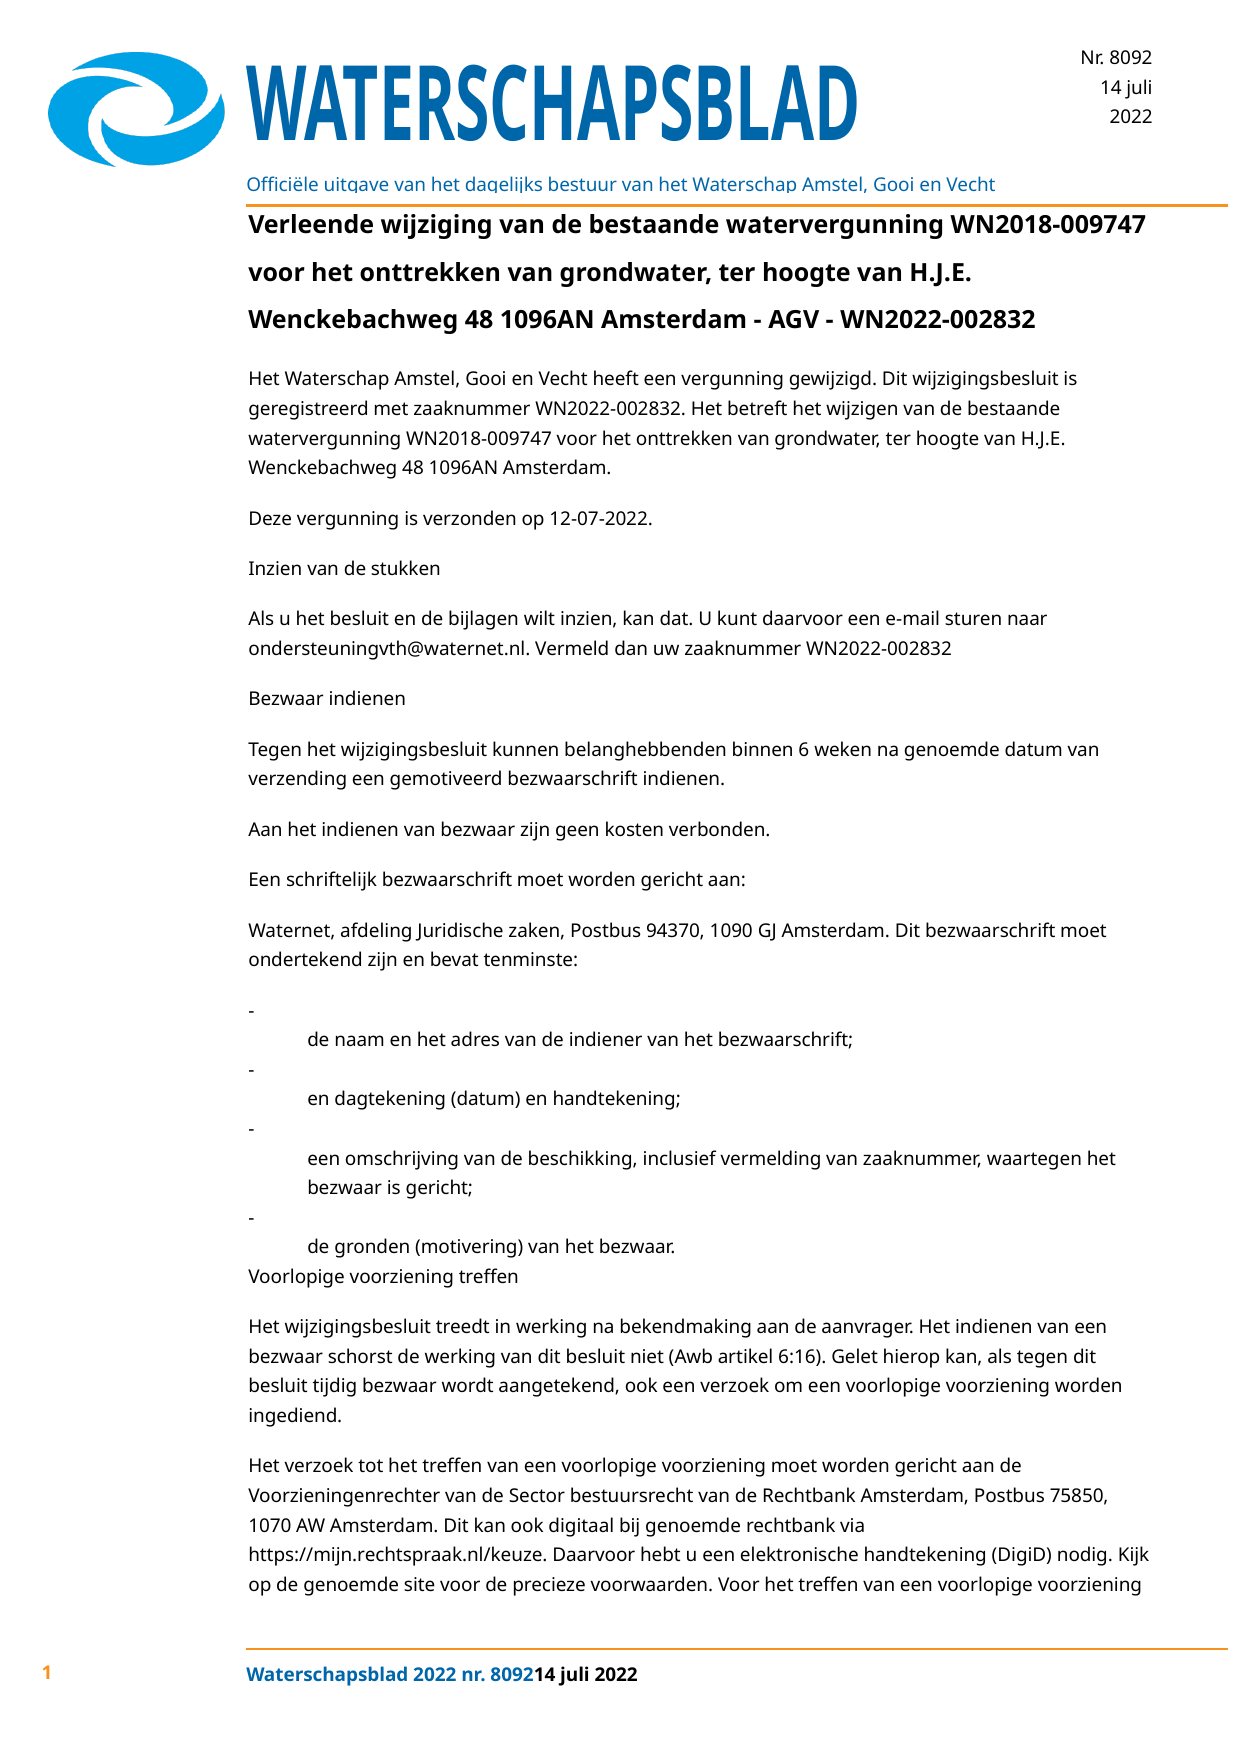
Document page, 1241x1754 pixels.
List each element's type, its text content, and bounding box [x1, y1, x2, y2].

text Deze vergunning is verzonden op 12-07-2022. [248, 505, 1152, 530]
text Het Waterschap Amstel, Gooi en Vecht heeft een vergunning gewijzigd. Dit wijzigingsbesluit is geregistreerd met zaaknummer WN2022-002832. Het betreft het wijzigen van de bestaande watervergunning WN2018-009747 voor het onttrekken van grondwater, ter hoogte van H.J.E. Wenckebachweg 48 1096AN Amsterdam. [248, 366, 1152, 480]
text Aan het indienen van bezwaar zijn geen kosten verbonden. [248, 816, 1152, 842]
text Tegen het wijzigingsbesluit kunnen belanghebbenden binnen 6 weken na genoemde datum van verzending een gemotiveerd bezwaarschrift indienen. [248, 736, 1152, 791]
list de gronden (motivering) van het bezwaar. [248, 1233, 1152, 1259]
picture [41, 47, 231, 172]
list de naam en het adres van de indiener van het bezwaarschrift; [248, 1026, 1152, 1052]
text Als u het besluit en de bijlagen wilt inzien, kan dat. U kunt daarvoor een e-mail sturen naar ondersteuningvth@waternet.nl. Vermeld dan uw zaaknummer WN2022-002832 [248, 606, 1152, 661]
text Het verzoek tot het treffen van een voorlopige voorziening moet worden gericht aan de Voorzieningenrechter van de Sector bestuursrecht van de Rechtbank Amsterdam, Postbus 75850, 1070 AW Amsterdam. Dit kan ook digitaal bij genoemde rechtbank via https://mijn.rechtspraak.nl/keuze. Daarvoor hebt u een elektronische handtekening (DigiD) nodig. Kijk op de genoemde site voor de precieze voorwaarden. Voor het treffen van een voorlopige voorziening [248, 1453, 1152, 1597]
text Voorlopige voorziening treffen [248, 1263, 1152, 1289]
list een omschrijving van de beschikking, inclusief vermelding van zaaknummer, waartegen het bezwaar is gericht; [248, 1145, 1152, 1200]
list en dagtekening (datum) en handtekening; [248, 1086, 1152, 1111]
text Een schriftelijk bezwaarschrift moet worden gericht aan: [248, 866, 1152, 892]
text Waternet, afdeling Juridische zaken, Postbus 94370, 1090 GJ Amsterdam. Dit bezwaarschrift moet ondertekend zijn en bevat tenminste: [248, 917, 1152, 972]
text Verleende wijziging van de bestaande watervergunning WN2018-009747 voor het onttrekken van grondwater, ter hoogte van H.J.E. Wenckebachweg 48 1096AN Amsterdam - AGV - WN2022-002832 [248, 207, 1152, 336]
text Bezwaar indienen [248, 686, 1152, 711]
text Inzien van de stukken [248, 555, 1152, 581]
text Het wijzigingsbesluit treedt in werking na bekendmaking aan de aanvrager. Het indienen van een bezwaar schorst de werking van dit besluit niet (Awb artikel 6:16). Gelet hierop kan, als tegen dit besluit tijdig bezwaar wordt aangetekend, ook een verzoek om een voorlopige voorziening worden ingediend. [248, 1313, 1152, 1428]
